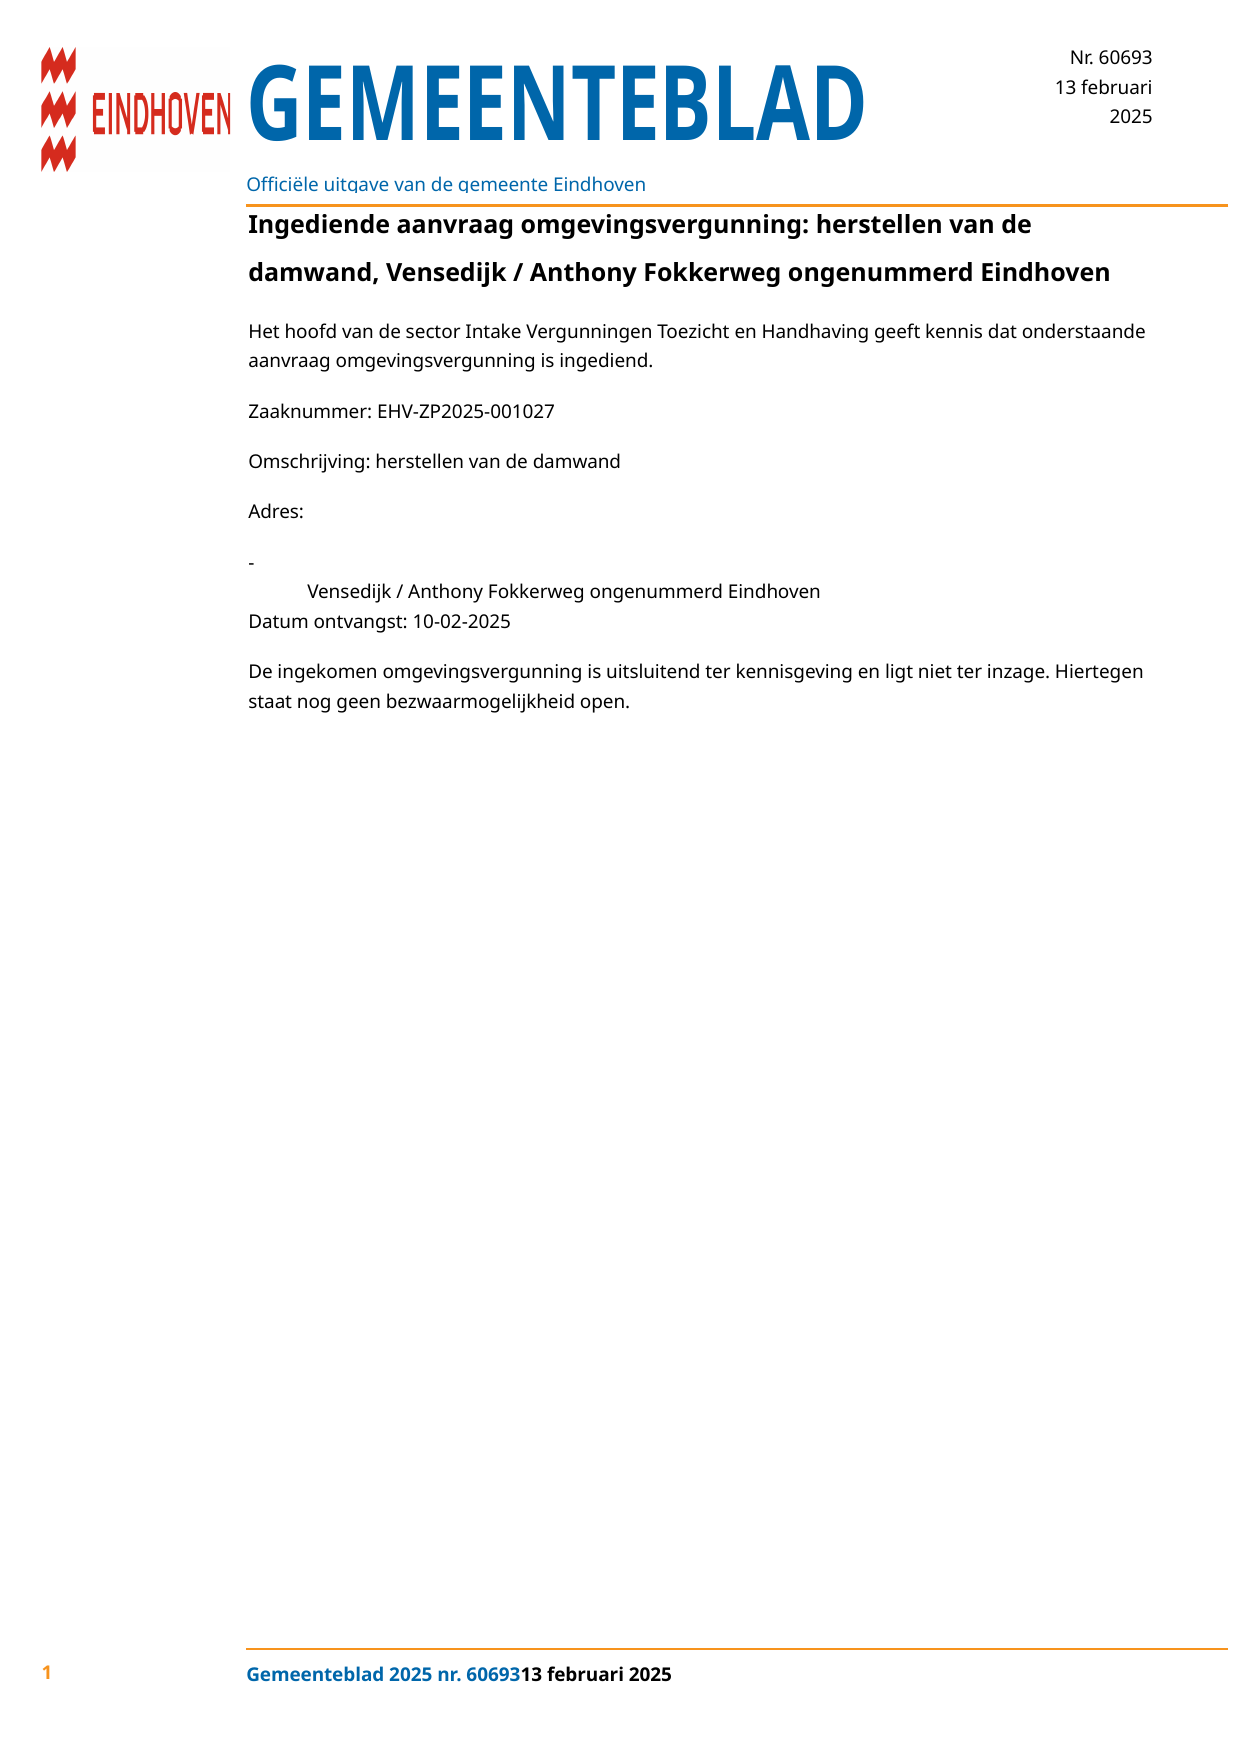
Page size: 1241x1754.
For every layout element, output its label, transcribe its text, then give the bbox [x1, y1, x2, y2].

text Datum ontvangst: 10-02-2025 [248, 608, 1152, 634]
text Adres: [248, 499, 1152, 524]
text Zaaknummer: EHV-ZP2025-001027 [248, 398, 1152, 424]
text Omschrijving: herstellen van de damwand [248, 448, 1152, 474]
text Het hoofd van de sector Intake Vergunningen Toezicht en Handhaving geeft kennis dat onderstaande aanvraag omgevingsvergunning is ingediend. [248, 318, 1152, 373]
list Vensedijk / Anthony Fokkerweg ongenummerd Eindhoven [248, 579, 1152, 604]
text Ingediende aanvraag omgevingsvergunning: herstellen van de damwand, Vensedijk / Anthony Fokkerweg ongenummerd Eindhoven [248, 207, 1152, 288]
text De ingekomen omgevingsvergunning is uitsluitend ter kennisgeving en ligt niet ter inzage. Hiertegen staat nog geen bezwaarmogelijkheid open. [248, 659, 1152, 714]
picture [41, 47, 231, 172]
